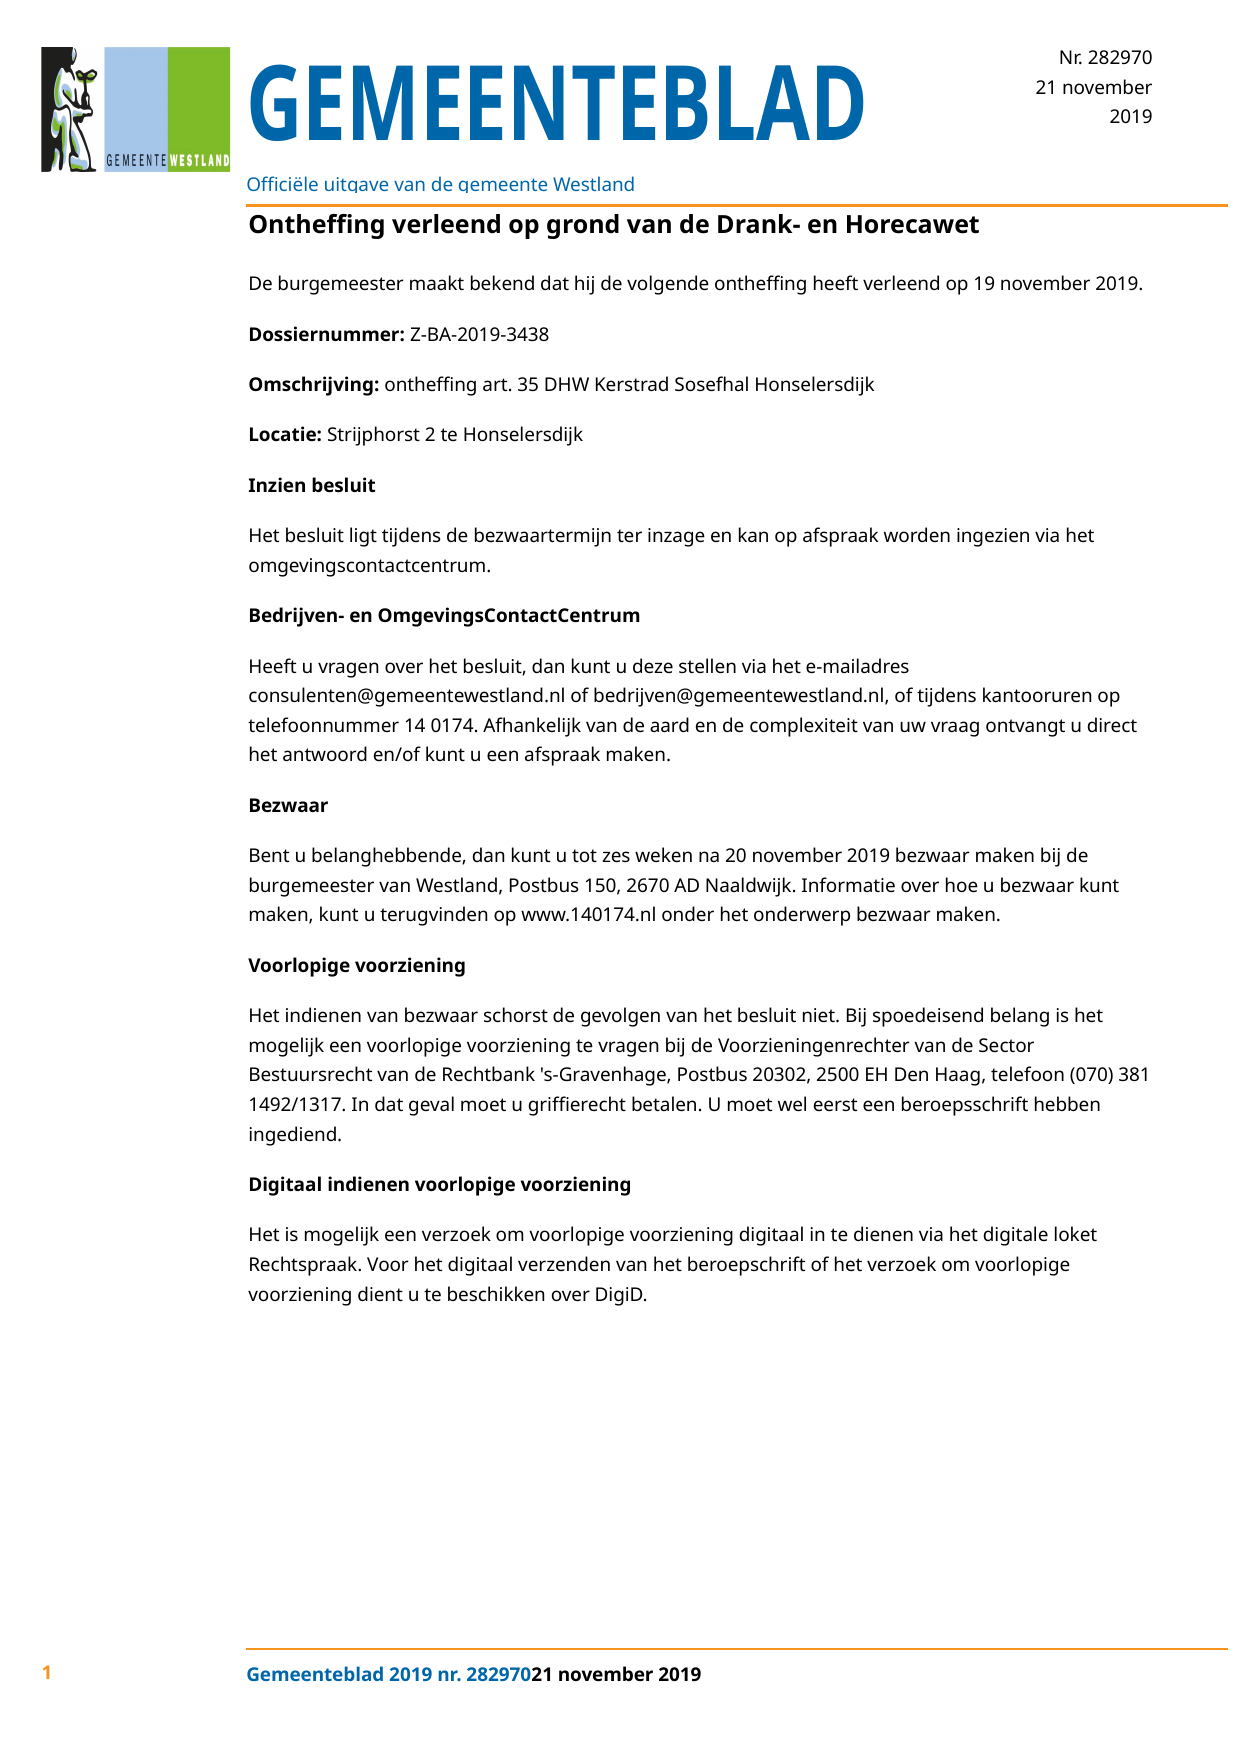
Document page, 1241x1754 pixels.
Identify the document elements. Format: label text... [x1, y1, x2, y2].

text Het indienen van bezwaar schorst de gevolgen van het besluit niet. Bij spoedeisend belang is het mogelijk een voorlopige voorziening te vragen bij de Voorzieningenrechter van de Sector Bestuursrecht van de Rechtbank 's-Gravenhage, Postbus 20302, 2500 EH Den Haag, telefoon (070) 381 1492/1317. In dat geval moet u griffierecht betalen. U moet wel eerst een beroepsschrift hebben ingediend. [248, 1002, 1152, 1146]
text Omschrijving: ontheffing art. 35 DHW Kerstrad Sosefhal Honselersdijk [248, 371, 1152, 397]
text Bezwaar [248, 792, 1152, 818]
text Dossiernummer: Z-BA-2019-3438 [248, 321, 1152, 346]
text De burgemeester maakt bekend dat hij de volgende ontheffing heeft verleend op 19 november 2019. [248, 270, 1152, 296]
picture [41, 47, 231, 172]
text Bedrijven- en OmgevingsContactCentrum [248, 602, 1152, 628]
text Digitaal indienen voorlopige voorziening [248, 1171, 1152, 1197]
text Bent u belanghebbende, dan kunt u tot zes weken na 20 november 2019 bezwaar maken bij de burgemeester van Westland, Postbus 150, 2670 AD Naaldwijk. Informatie over hoe u bezwaar kunt maken, kunt u terugvinden op www.140174.nl onder het onderwerp bezwaar maken. [248, 842, 1152, 927]
text Het besluit ligt tijdens de bezwaartermijn ter inzage en kan op afspraak worden ingezien via het omgevingscontactcentrum. [248, 522, 1152, 578]
text Ontheffing verleend op grond van de Drank- en Horecawet [248, 207, 1152, 241]
text Het is mogelijk een verzoek om voorlopige voorziening digitaal in te dienen via het digitale loket Rechtspraak. Voor het digitaal verzenden van het beroepschrift of het verzoek om voorlopige voorziening dient u te beschikken over DigiD. [248, 1222, 1152, 1306]
text Heeft u vragen over het besluit, dan kunt u deze stellen via het e-mailadres consulenten@gemeentewestland.nl of bedrijven@gemeentewestland.nl, of tijdens kantooruren op telefoonnummer 14 0174. Afhankelijk van de aard en de complexiteit van uw vraag ontvangt u direct het antwoord en/of kunt u een afspraak maken. [248, 653, 1152, 767]
text Inzien besluit [248, 472, 1152, 498]
text Locatie: Strijphorst 2 te Honselersdijk [248, 422, 1152, 447]
text Voorlopige voorziening [248, 952, 1152, 978]
